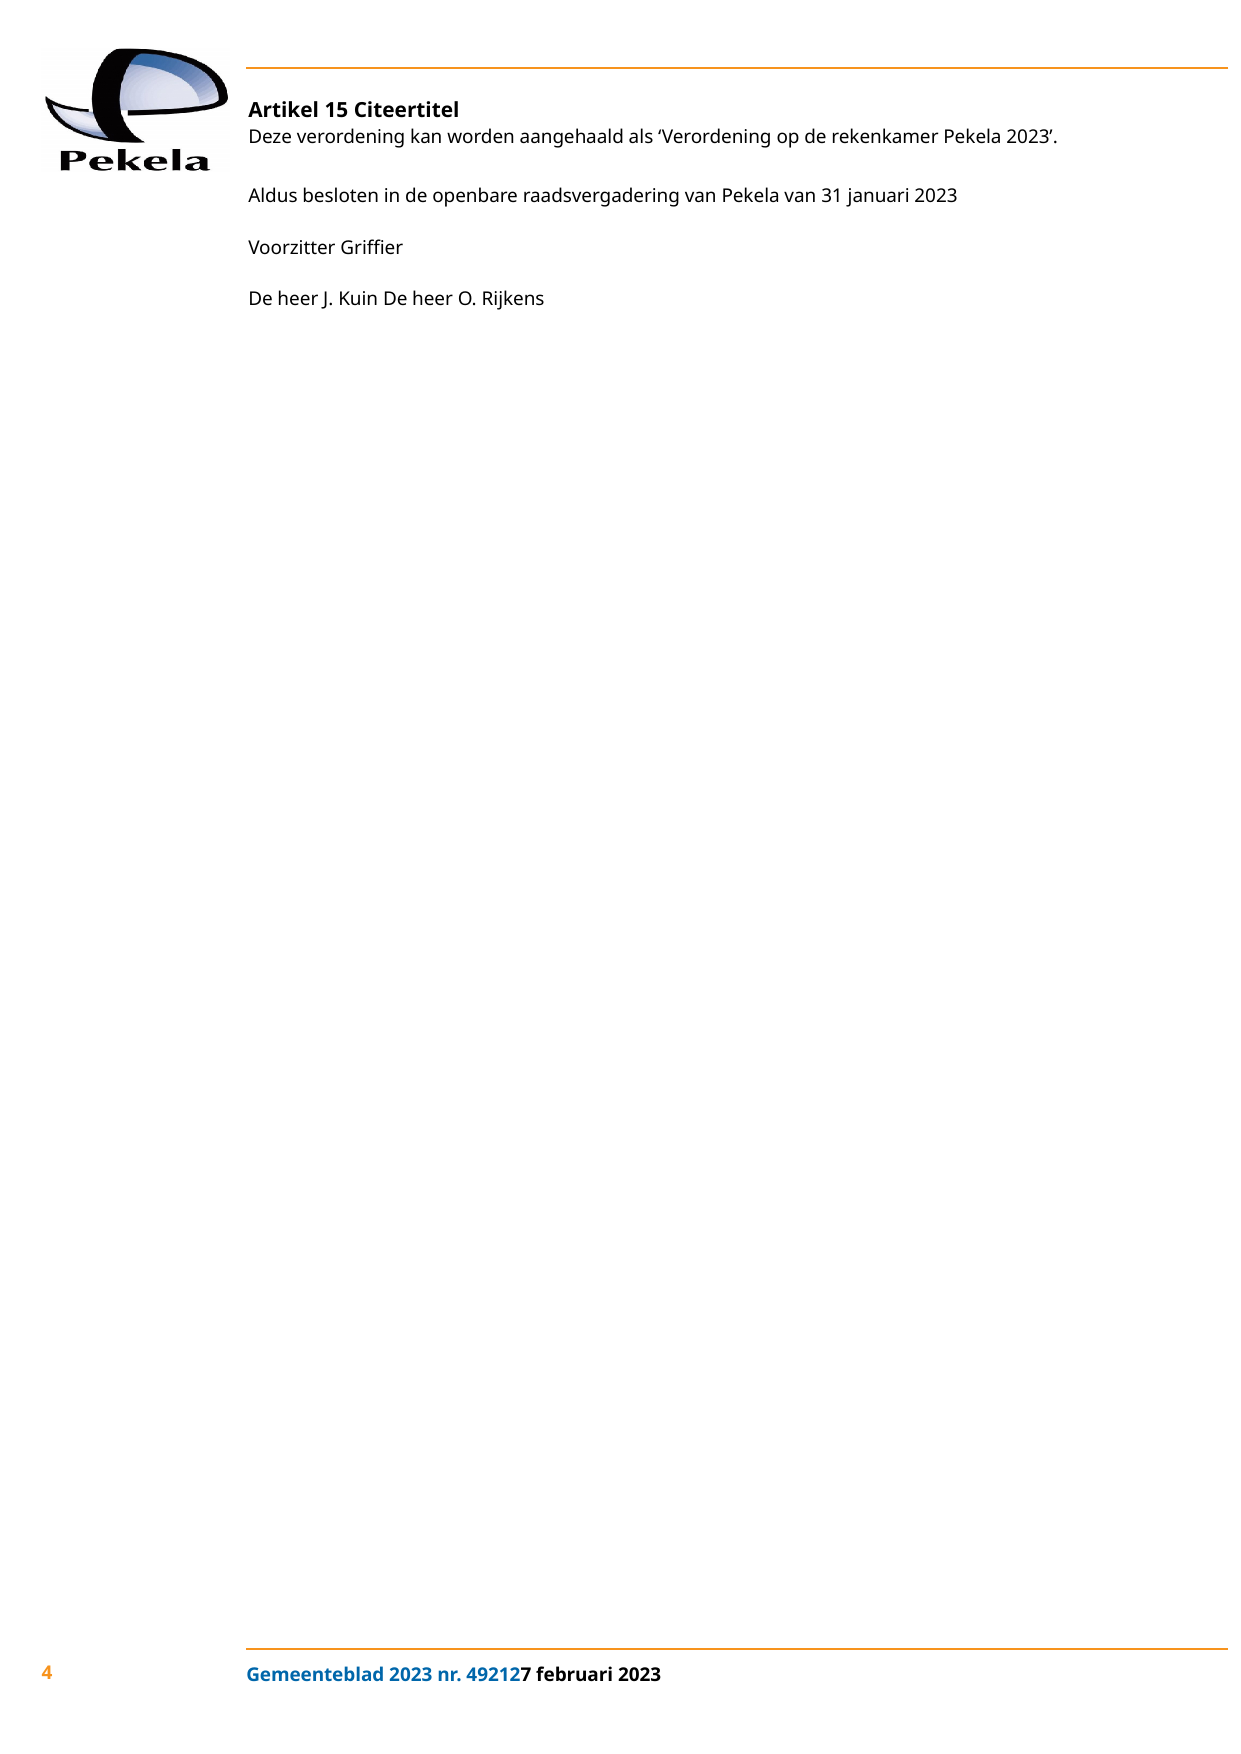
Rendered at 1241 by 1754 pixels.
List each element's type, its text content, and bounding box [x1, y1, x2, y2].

text Deze verordening kan worden aangehaald als ‘Verordening op de rekenkamer Pekela 2023’. [248, 123, 1152, 149]
picture [41, 47, 231, 172]
text Aldus besloten in de openbare raadsvergadering van Pekela van 31 januari 2023 [248, 182, 1152, 208]
text De heer J. Kuin De heer O. Rijkens [248, 285, 1152, 311]
text Voorzitter Griffier [248, 234, 1152, 259]
text Artikel 15 Citeertitel [248, 95, 1152, 123]
